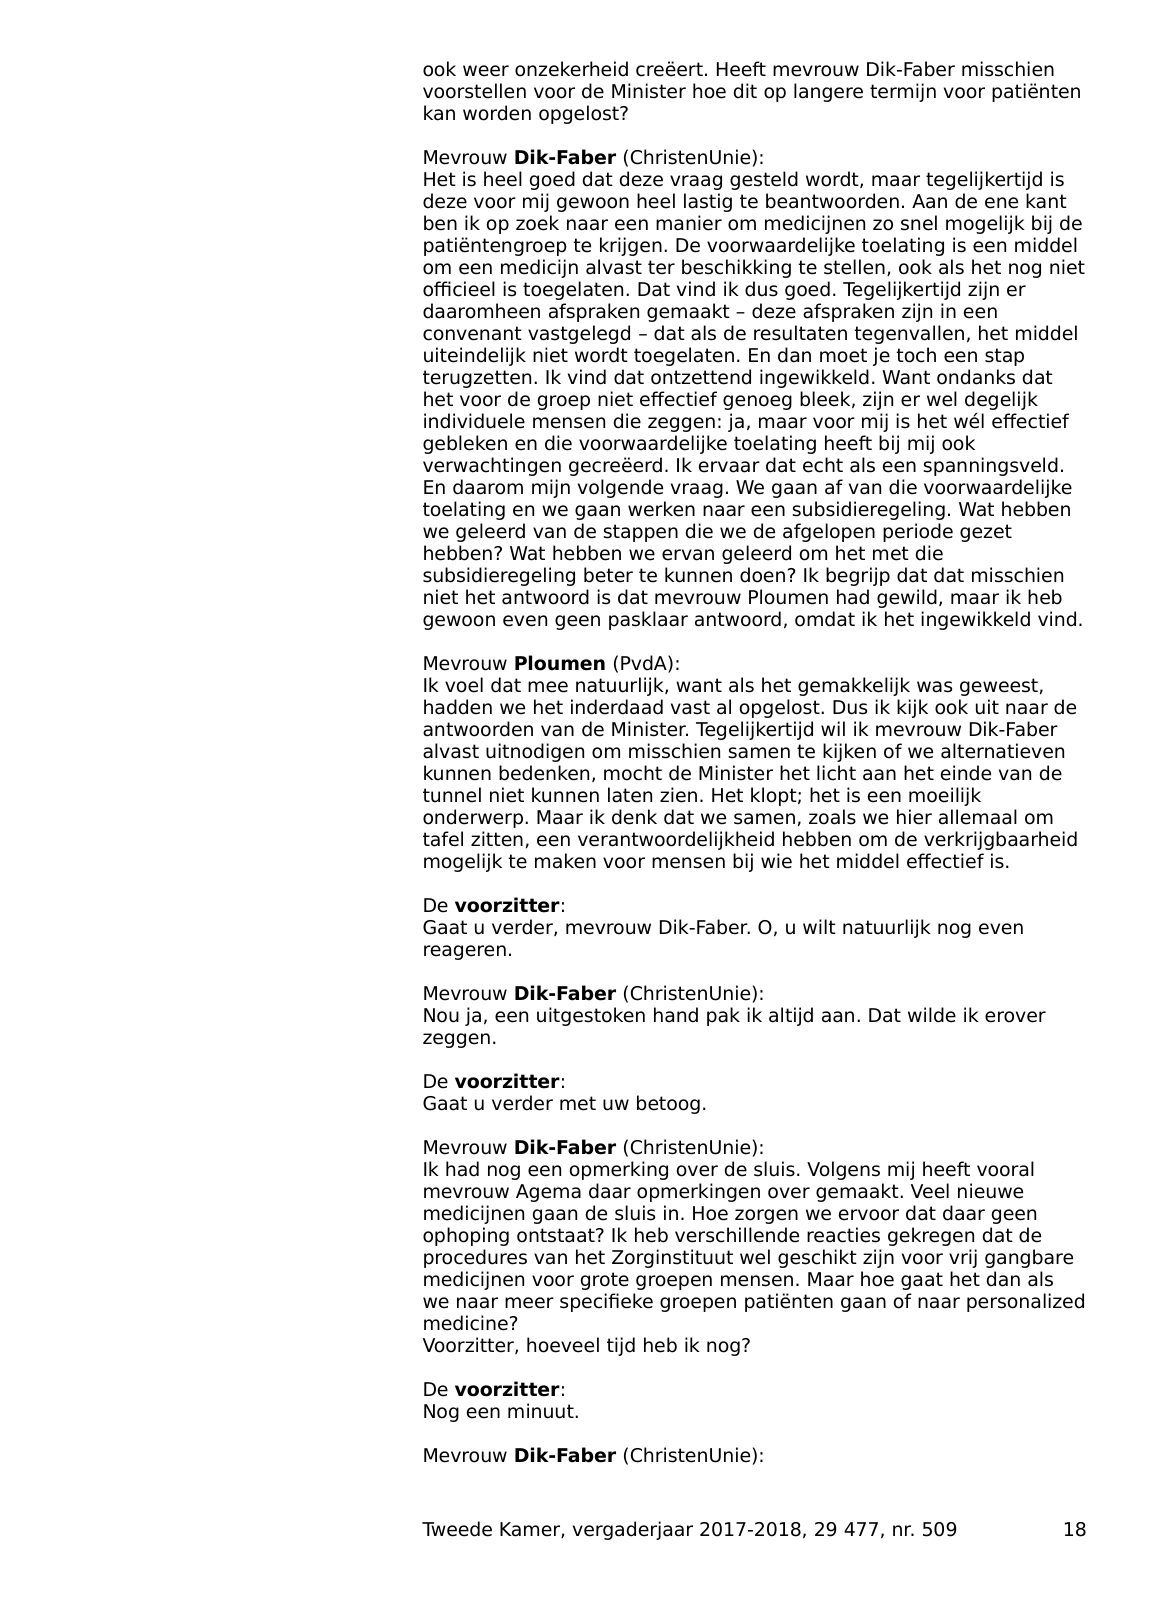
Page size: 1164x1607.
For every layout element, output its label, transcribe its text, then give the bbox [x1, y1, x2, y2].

text Nou ja, een uitgestoken hand pak ik altijd aan. Dat wilde ik erover zeggen. [422, 1005, 1087, 1049]
text De voorzitter: [422, 1379, 1087, 1401]
text Ik voel dat mee natuurlijk, want als het gemakkelijk was geweest, hadden we het inderdaad vast al opgelost. Dus ik kijk ook uit naar de antwoorden van de Minister. Tegelijkertijd wil ik mevrouw Dik-Faber alvast uitnodigen om misschien samen te kijken of we alternatieven kunnen bedenken, mocht de Minister het licht aan het einde van de tunnel niet kunnen laten zien. Het klopt; het is een moeilijk onderwerp. Maar ik denk dat we samen, zoals we hier allemaal om tafel zitten, een verantwoordelijkheid hebben om de verkrijgbaarheid mogelijk te maken voor mensen bij wie het middel effectief is. [422, 675, 1087, 873]
text De voorzitter: [422, 1071, 1087, 1093]
text Het is heel goed dat deze vraag gesteld wordt, maar tegelijkertijd is deze voor mij gewoon heel lastig te beantwoorden. Aan de ene kant ben ik op zoek naar een manier om medicijnen zo snel mogelijk bij de patiëntengroep te krijgen. De voorwaardelijke toelating is een middel om een medicijn alvast ter beschikking te stellen, ook als het nog niet officieel is toegelaten. Dat vind ik dus goed. Tegelijkertijd zijn er daaromheen afspraken gemaakt – deze afspraken zijn in een convenant vastgelegd – dat als de resultaten tegenvallen, het middel uiteindelijk niet wordt toegelaten. En dan moet je toch een stap terugzetten. Ik vind dat ontzettend ingewikkeld. Want ondanks dat het voor de groep niet effectief genoeg bleek, zijn er wel degelijk individuele mensen die zeggen: ja, maar voor mij is het wél effectief gebleken en die voorwaardelijke toelating heeft bij mij ook verwachtingen gecreëerd. Ik ervaar dat echt als een spanningsveld. En daarom mijn volgende vraag. We gaan af van die voorwaardelijke toelating en we gaan werken naar een subsidieregeling. Wat hebben we geleerd van de stappen die we de afgelopen periode gezet hebben? Wat hebben we ervan geleerd om het met die subsidieregeling beter te kunnen doen? Ik begrijp dat dat misschien niet het antwoord is dat mevrouw Ploumen had gewild, maar ik heb gewoon even geen pasklaar antwoord, omdat ik het ingewikkeld vind. [422, 169, 1087, 631]
text Mevrouw Dik-Faber (ChristenUnie): [422, 1445, 1087, 1467]
text Mevrouw Ploumen (PvdA): [422, 653, 1087, 675]
text Gaat u verder met uw betoog. [422, 1093, 1087, 1115]
text Voorzitter, hoeveel tijd heb ik nog? [422, 1335, 1087, 1357]
text Ik had nog een opmerking over de sluis. Volgens mij heeft vooral mevrouw Agema daar opmerkingen over gemaakt. Veel nieuwe medicijnen gaan de sluis in. Hoe zorgen we ervoor dat daar geen ophoping ontstaat? Ik heb verschillende reacties gekregen dat de procedures van het Zorginstituut wel geschikt zijn voor vrij gangbare medicijnen voor grote groepen mensen. Maar hoe gaat het dan als we naar meer specifieke groepen patiënten gaan of naar personalized medicine? [422, 1159, 1087, 1335]
text Mevrouw Dik-Faber (ChristenUnie): [422, 1137, 1087, 1159]
text Gaat u verder, mevrouw Dik-Faber. O, u wilt natuurlijk nog even reageren. [422, 917, 1087, 961]
text Mevrouw Dik-Faber (ChristenUnie): [422, 147, 1087, 169]
text ook weer onzekerheid creëert. Heeft mevrouw Dik-Faber misschien voorstellen voor de Minister hoe dit op langere termijn voor patiënten kan worden opgelost? [422, 59, 1087, 125]
text Mevrouw Dik-Faber (ChristenUnie): [422, 983, 1087, 1005]
text De voorzitter: [422, 895, 1087, 917]
text Nog een minuut. [422, 1401, 1087, 1423]
